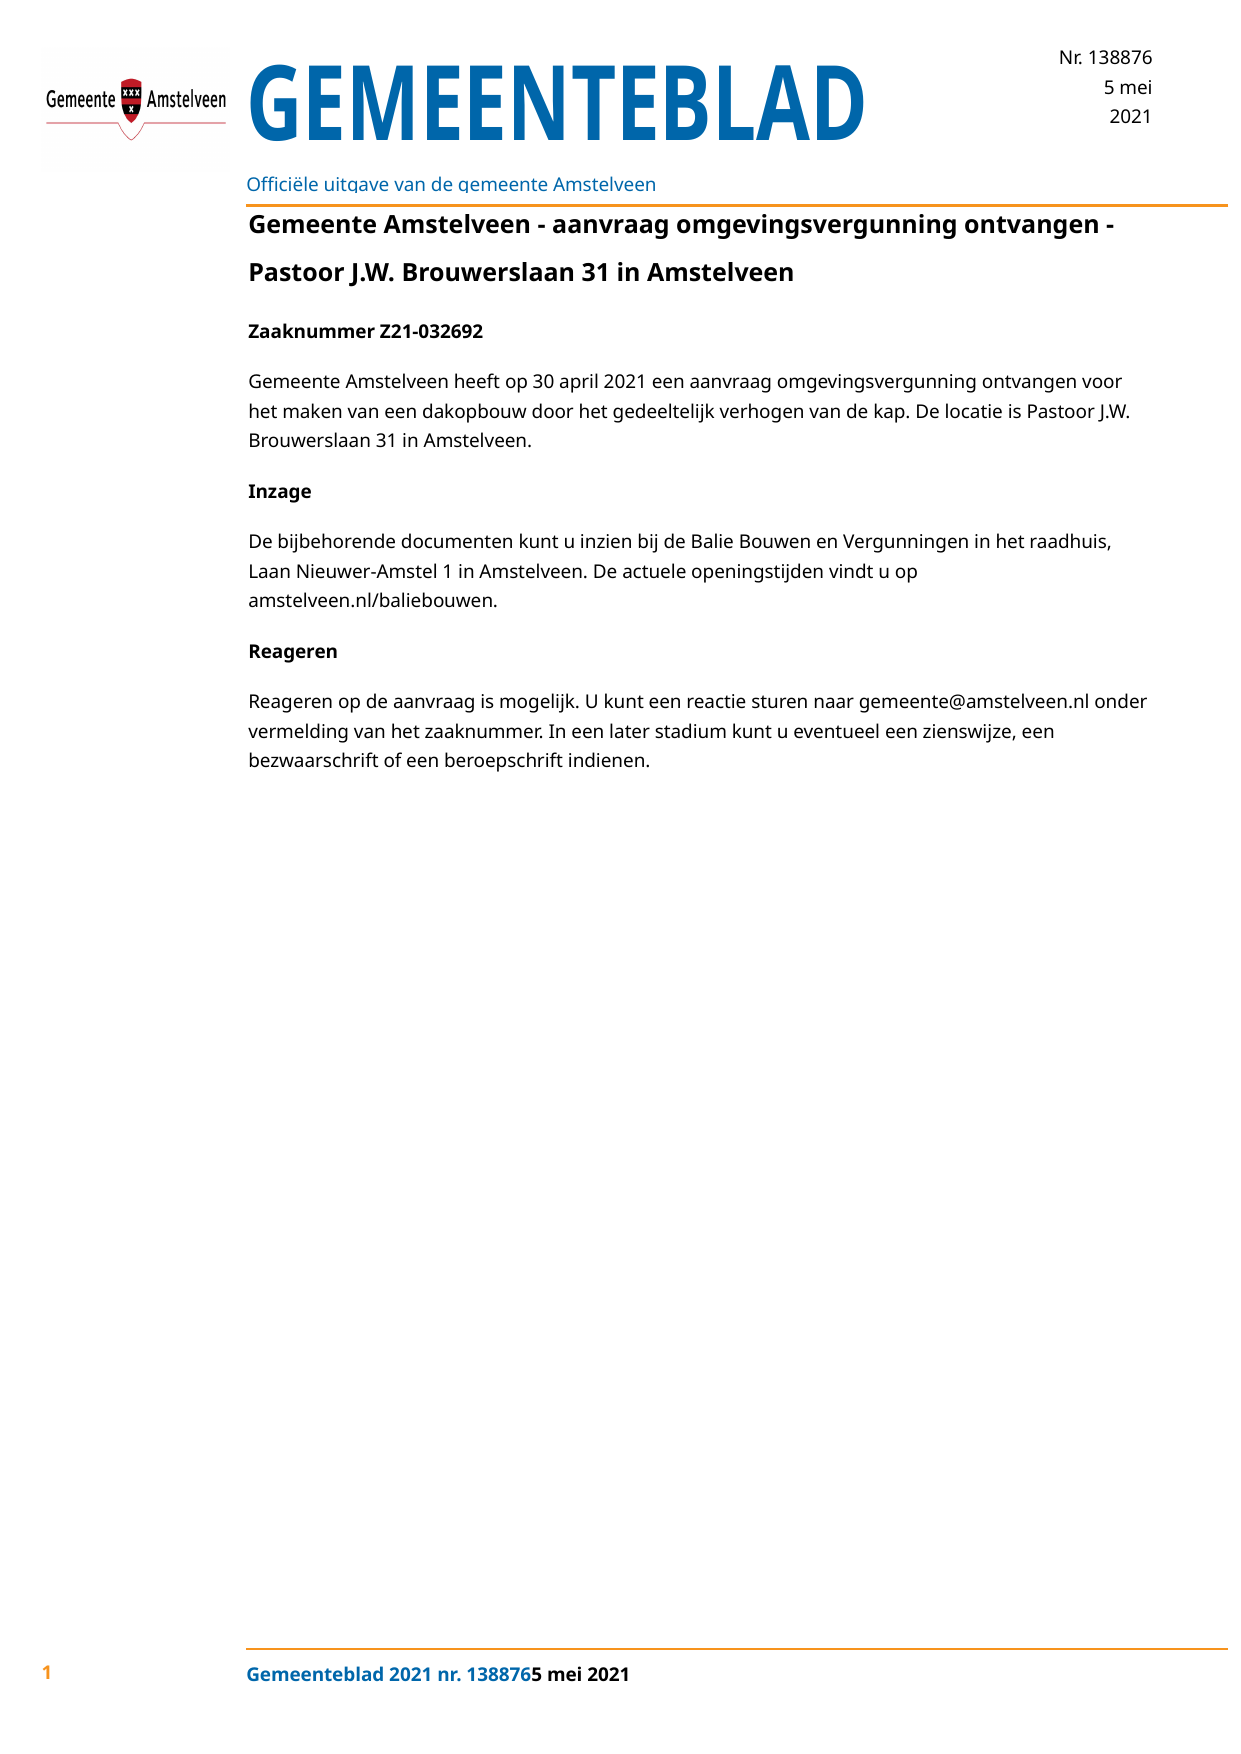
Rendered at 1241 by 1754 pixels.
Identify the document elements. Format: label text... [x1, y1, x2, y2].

text Zaaknummer Z21-032692 [248, 318, 1152, 344]
text Inzage [248, 478, 1152, 504]
text Gemeente Amstelveen heeft op 30 april 2021 een aanvraag omgevingsvergunning ontvangen voor het maken van een dakopbouw door het gedeeltelijk verhogen van de kap. De locatie is Pastoor J.W. Brouwerslaan 31 in Amstelveen. [248, 368, 1152, 453]
text Reageren [248, 638, 1152, 664]
picture [41, 47, 231, 172]
text De bijbehorende documenten kunt u inzien bij de Balie Bouwen en Vergunningen in het raadhuis, Laan Nieuwer-Amstel 1 in Amstelveen. De actuele openingstijden vindt u op amstelveen.nl/baliebouwen. [248, 528, 1152, 613]
text Gemeente Amstelveen - aanvraag omgevingsvergunning ontvangen - Pastoor J.W. Brouwerslaan 31 in Amstelveen [248, 207, 1152, 288]
text Reageren op de aanvraag is mogelijk. U kunt een reactie sturen naar gemeente@amstelveen.nl onder vermelding van het zaaknummer. In een later stadium kunt u eventueel een zienswijze, een bezwaarschrift of een beroepschrift indienen. [248, 688, 1152, 773]
